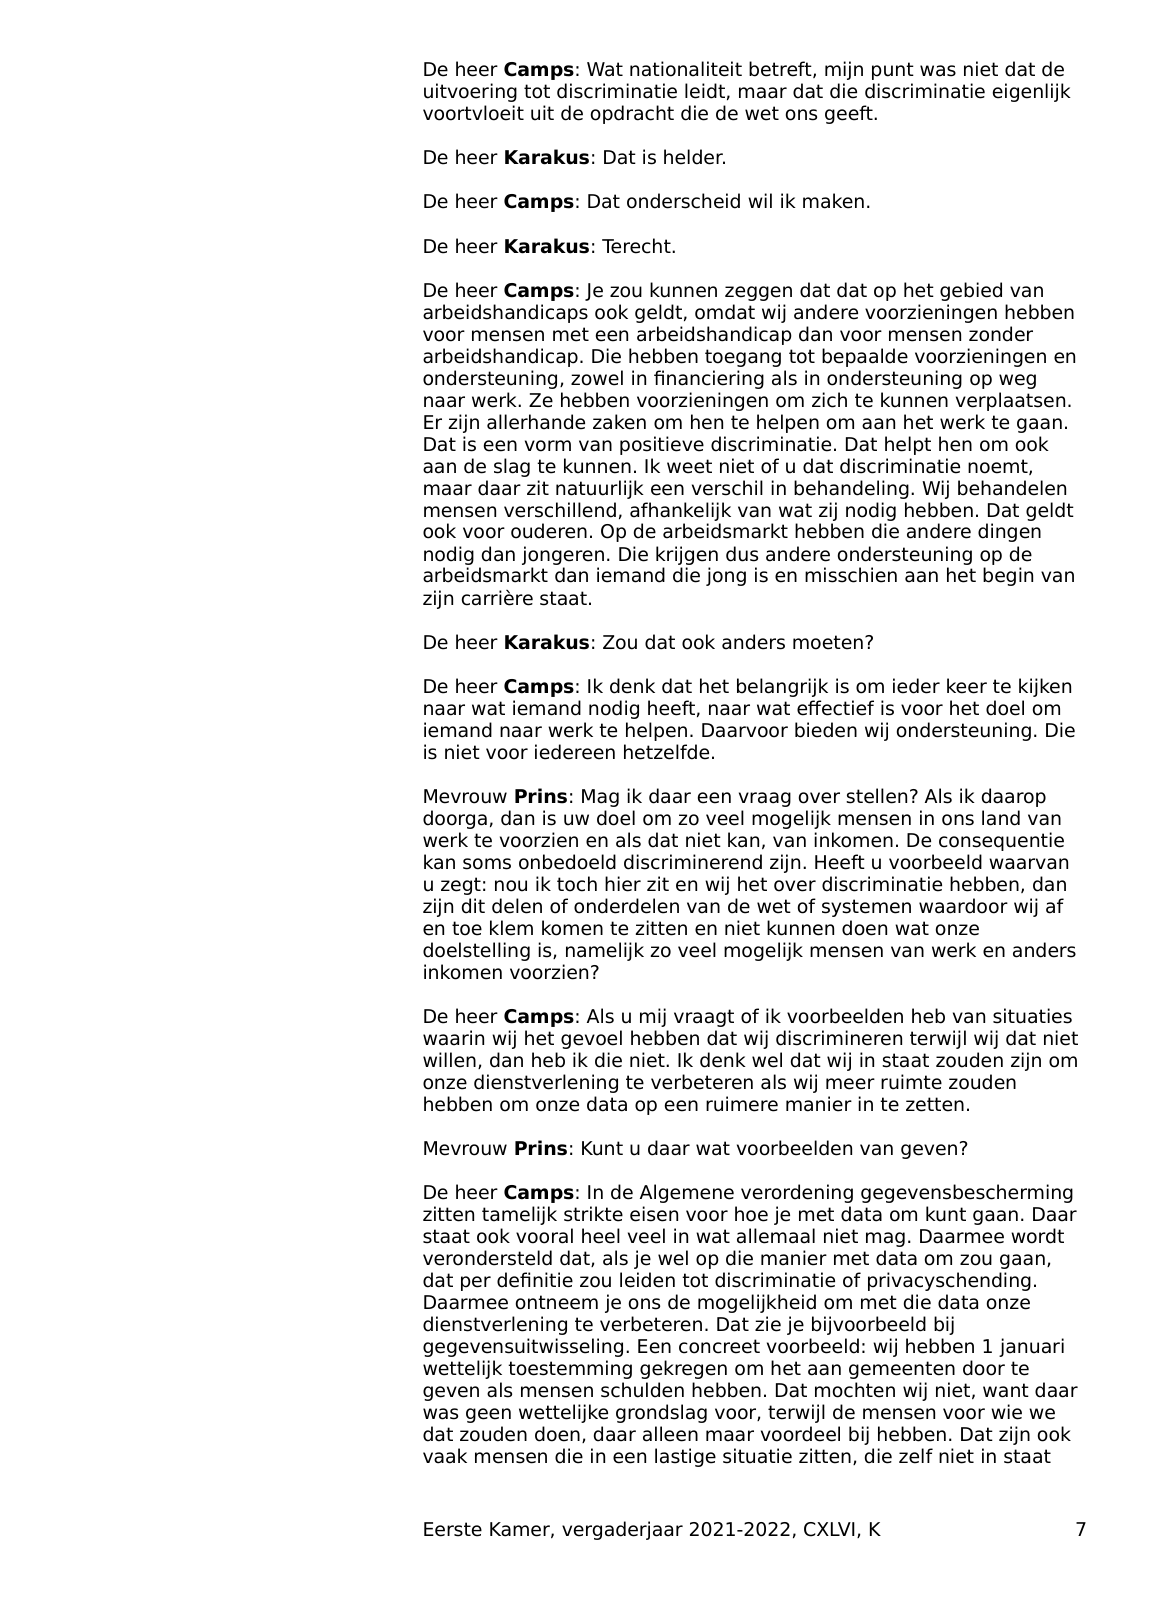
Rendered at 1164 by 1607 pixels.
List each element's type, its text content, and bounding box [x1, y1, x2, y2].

text De heer Karakus: Dat is helder. [422, 147, 1087, 169]
text De heer Camps: Je zou kunnen zeggen dat dat op het gebied van arbeidshandicaps ook geldt, omdat wij andere voorzieningen hebben voor mensen met een arbeidshandicap dan voor mensen zonder arbeidshandicap. Die hebben toegang tot bepaalde voorzieningen en ondersteuning, zowel in financiering als in ondersteuning op weg naar werk. Ze hebben voorzieningen om zich te kunnen verplaatsen. Er zijn allerhande zaken om hen te helpen om aan het werk te gaan. Dat is een vorm van positieve discriminatie. Dat helpt hen om ook aan de slag te kunnen. Ik weet niet of u dat discriminatie noemt, maar daar zit natuurlijk een verschil in behandeling. Wij behandelen mensen verschillend, afhankelijk van wat zij nodig hebben. Dat geldt ook voor ouderen. Op de arbeidsmarkt hebben die andere dingen nodig dan jongeren. Die krijgen dus andere ondersteuning op de arbeidsmarkt dan iemand die jong is en misschien aan het begin van zijn carrière staat. [422, 280, 1087, 609]
text De heer Karakus: Zou dat ook anders moeten? [422, 632, 1087, 653]
text De heer Camps: In de Algemene verordening gegevensbescherming zitten tamelijk strikte eisen voor hoe je met data om kunt gaan. Daar staat ook vooral heel veel in wat allemaal niet mag. Daarmee wordt verondersteld dat, als je wel op die manier met data om zou gaan, dat per definitie zou leiden tot discriminatie of privacyschending. Daarmee ontneem je ons de mogelijkheid om met die data onze dienstverlening te verbeteren. Dat zie je bijvoorbeeld bij gegevensuitwisseling. Een concreet voorbeeld: wij hebben 1 januari wettelijk toestemming gekregen om het aan gemeenten door te geven als mensen schulden hebben. Dat mochten wij niet, want daar was geen wettelijke grondslag voor, terwijl de mensen voor wie we dat zouden doen, daar alleen maar voordeel bij hebben. Dat zijn ook vaak mensen die in een lastige situatie zitten, die zelf niet in staat [422, 1182, 1087, 1468]
text De heer Camps: Als u mij vraagt of ik voorbeelden heb van situaties waarin wij het gevoel hebben dat wij discrimineren terwijl wij dat niet willen, dan heb ik die niet. Ik denk wel dat wij in staat zouden zijn om onze dienstverlening te verbeteren als wij meer ruimte zouden hebben om onze data op een ruimere manier in te zetten. [422, 1006, 1087, 1116]
text De heer Camps: Ik denk dat het belangrijk is om ieder keer te kijken naar wat iemand nodig heeft, naar wat effectief is voor het doel om iemand naar werk te helpen. Daarvoor bieden wij ondersteuning. Die is niet voor iedereen hetzelfde. [422, 676, 1087, 764]
text Mevrouw Prins: Kunt u daar wat voorbeelden van geven? [422, 1138, 1087, 1160]
text De heer Camps: Wat nationaliteit betreft, mijn punt was niet dat de uitvoering tot discriminatie leidt, maar dat die discriminatie eigenlijk voortvloeit uit de opdracht die de wet ons geeft. [422, 59, 1087, 125]
text Mevrouw Prins: Mag ik daar een vraag over stellen? Als ik daarop doorga, dan is uw doel om zo veel mogelijk mensen in ons land van werk te voorzien en als dat niet kan, van inkomen. De consequentie kan soms onbedoeld discriminerend zijn. Heeft u voorbeeld waarvan u zegt: nou ik toch hier zit en wij het over discriminatie hebben, dan zijn dit delen of onderdelen van de wet of systemen waardoor wij af en toe klem komen te zitten en niet kunnen doen wat onze doelstelling is, namelijk zo veel mogelijk mensen van werk en anders inkomen voorzien? [422, 786, 1087, 984]
text De heer Karakus: Terecht. [422, 236, 1087, 257]
text De heer Camps: Dat onderscheid wil ik maken. [422, 191, 1087, 213]
